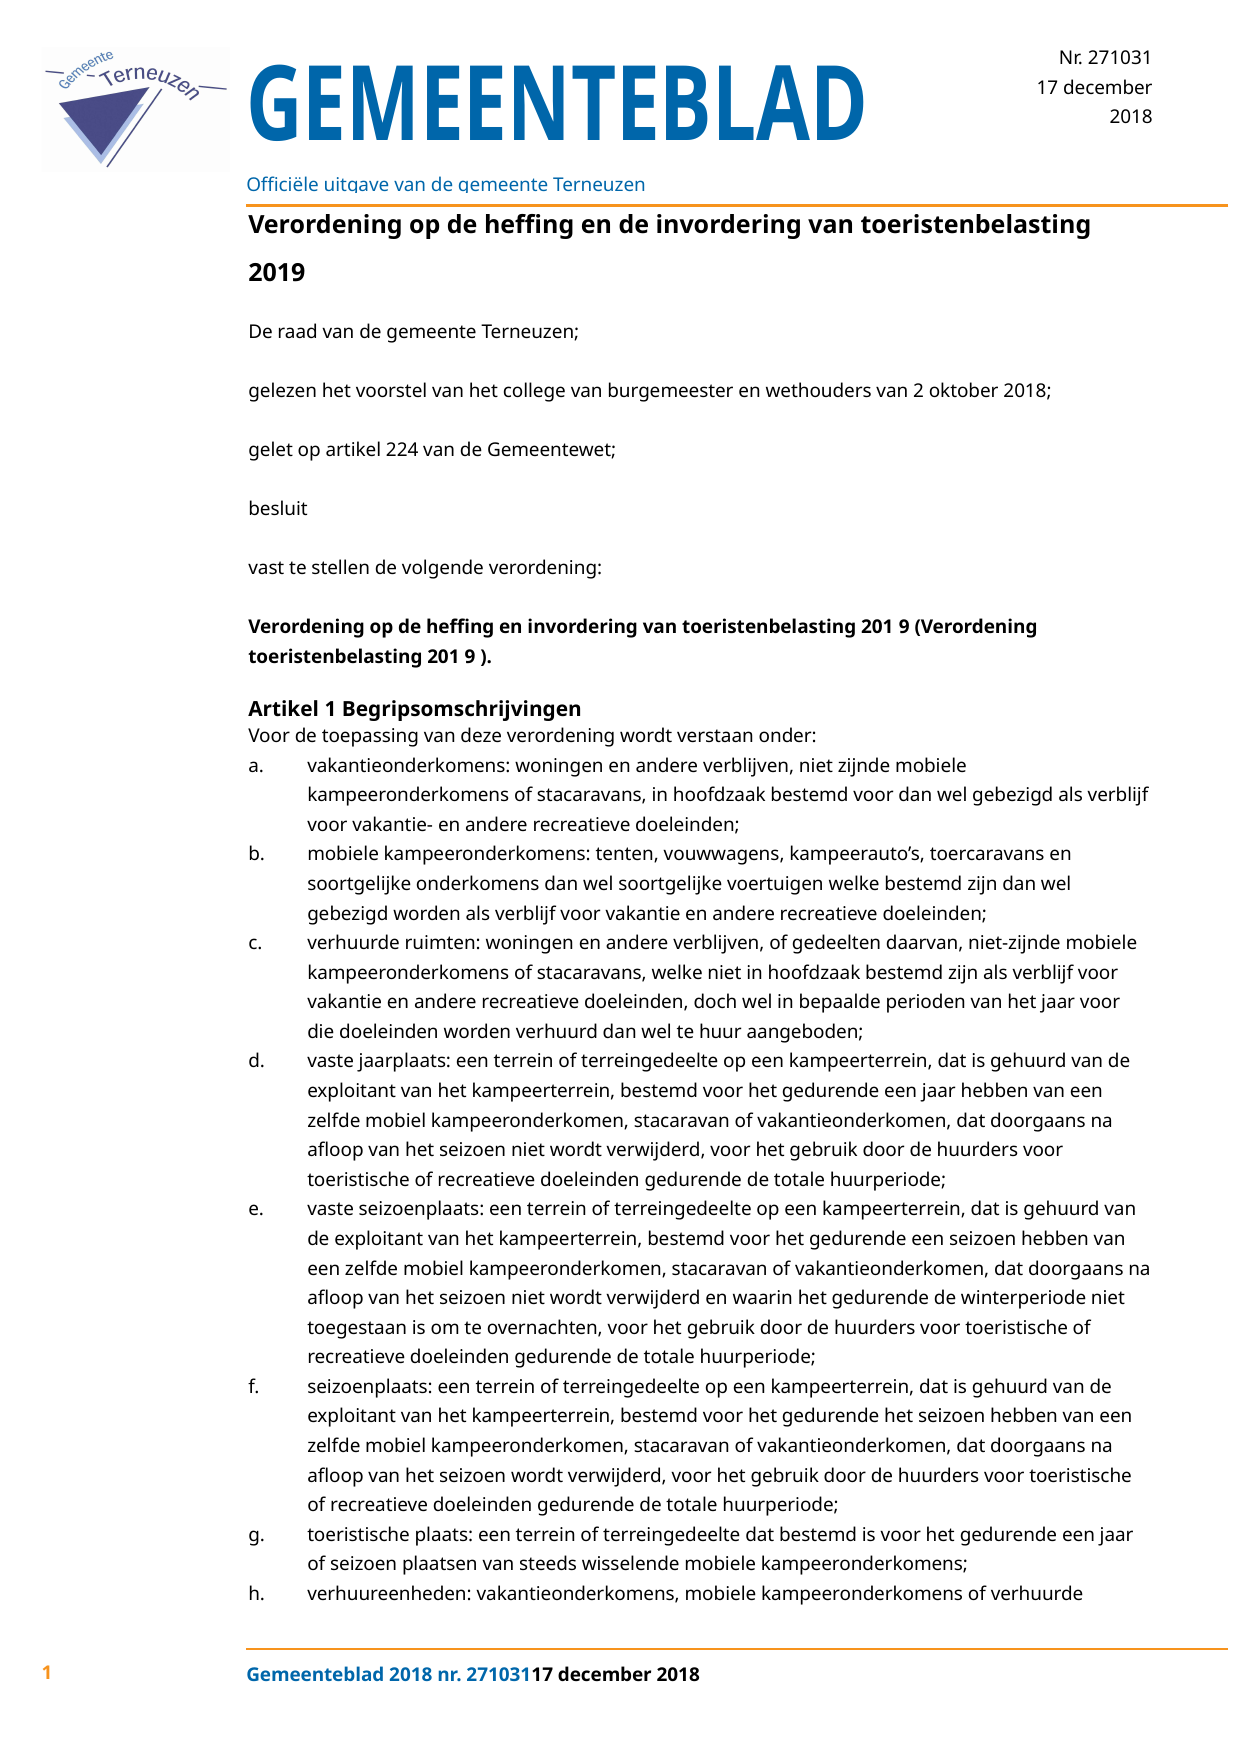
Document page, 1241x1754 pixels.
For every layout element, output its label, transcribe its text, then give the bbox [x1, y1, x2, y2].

list toeristische plaats: een terrein of terreingedeelte dat bestemd is voor het gedurende een jaar of seizoen plaatsen van steeds wisselende mobiele kampeeronderkomens; [248, 1521, 1152, 1576]
text Verordening op de heffing en invordering van toeristenbelasting 201 9 (Verordening toeristenbelasting 201 9 ). [248, 614, 1152, 669]
list vaste jaarplaats: een terrein of terreingedeelte op een kampeerterrein, dat is gehuurd van de exploitant van het kampeerterrein, bestemd voor het gedurende een jaar hebben van een zelfde mobiel kampeeronderkomen, stacaravan of vakantieonderkomen, dat doorgaans na afloop van het seizoen niet wordt verwijderd, voor het gebruik door de huurders voor toeristische of recreatieve doeleinden gedurende de totale huurperiode; [248, 1048, 1152, 1192]
text gelezen het voorstel van het college van burgemeester en wethouders van 2 oktober 2018; [248, 377, 1152, 403]
text vast te stellen de volgende verordening: [248, 554, 1152, 580]
text besluit [248, 495, 1152, 521]
text Voor de toepassing van deze verordening wordt verstaan onder: [248, 722, 1152, 748]
list vakantieonderkomens: woningen en andere verblijven, niet zijnde mobiele kampeeronderkomens of stacaravans, in hoofdzaak bestemd voor dan wel gebezigd als verblijf voor vakantie- en andere recreatieve doeleinden; [248, 752, 1152, 837]
text De raad van de gemeente Terneuzen; [248, 318, 1152, 344]
list verhuurde ruimten: woningen en andere verblijven, of gedeelten daarvan, niet-zijnde mobiele kampeeronderkomens of stacaravans, welke niet in hoofdzaak bestemd zijn als verblijf voor vakantie en andere recreatieve doeleinden, doch wel in bepaalde perioden van het jaar voor die doeleinden worden verhuurd dan wel te huur aangeboden; [248, 929, 1152, 1044]
text Verordening op de heffing en de invordering van toeristenbelasting 2019 [248, 207, 1152, 288]
list seizoenplaats: een terrein of terreingedeelte op een kampeerterrein, dat is gehuurd van de exploitant van het kampeerterrein, bestemd voor het gedurende het seizoen hebben van een zelfde mobiel kampeeronderkomen, stacaravan of vakantieonderkomen, dat doorgaans na afloop van het seizoen wordt verwijderd, voor het gebruik door de huurders voor toeristische of recreatieve doeleinden gedurende de totale huurperiode; [248, 1373, 1152, 1517]
list vaste seizoenplaats: een terrein of terreingedeelte op een kampeerterrein, dat is gehuurd van de exploitant van het kampeerterrein, bestemd voor het gedurende een seizoen hebben van een zelfde mobiel kampeeronderkomen, stacaravan of vakantieonderkomen, dat doorgaans na afloop van het seizoen niet wordt verwijderd en waarin het gedurende de winterperiode niet toegestaan is om te overnachten, voor het gebruik door de huurders voor toeristische of recreatieve doeleinden gedurende de totale huurperiode; [248, 1196, 1152, 1369]
picture [41, 47, 231, 172]
list verhuureenheden: vakantieonderkomens, mobiele kampeeronderkomens of verhuurde [248, 1580, 1152, 1606]
text Artikel 1 Begripsomschrijvingen [248, 694, 1152, 722]
list mobiele kampeeronderkomens: tenten, vouwwagens, kampeerauto’s, toercaravans en soortgelijke onderkomens dan wel soortgelijke voertuigen welke bestemd zijn dan wel gebezigd worden als verblijf voor vakantie en andere recreatieve doeleinden; [248, 841, 1152, 925]
text gelet op artikel 224 van de Gemeentewet; [248, 436, 1152, 462]
